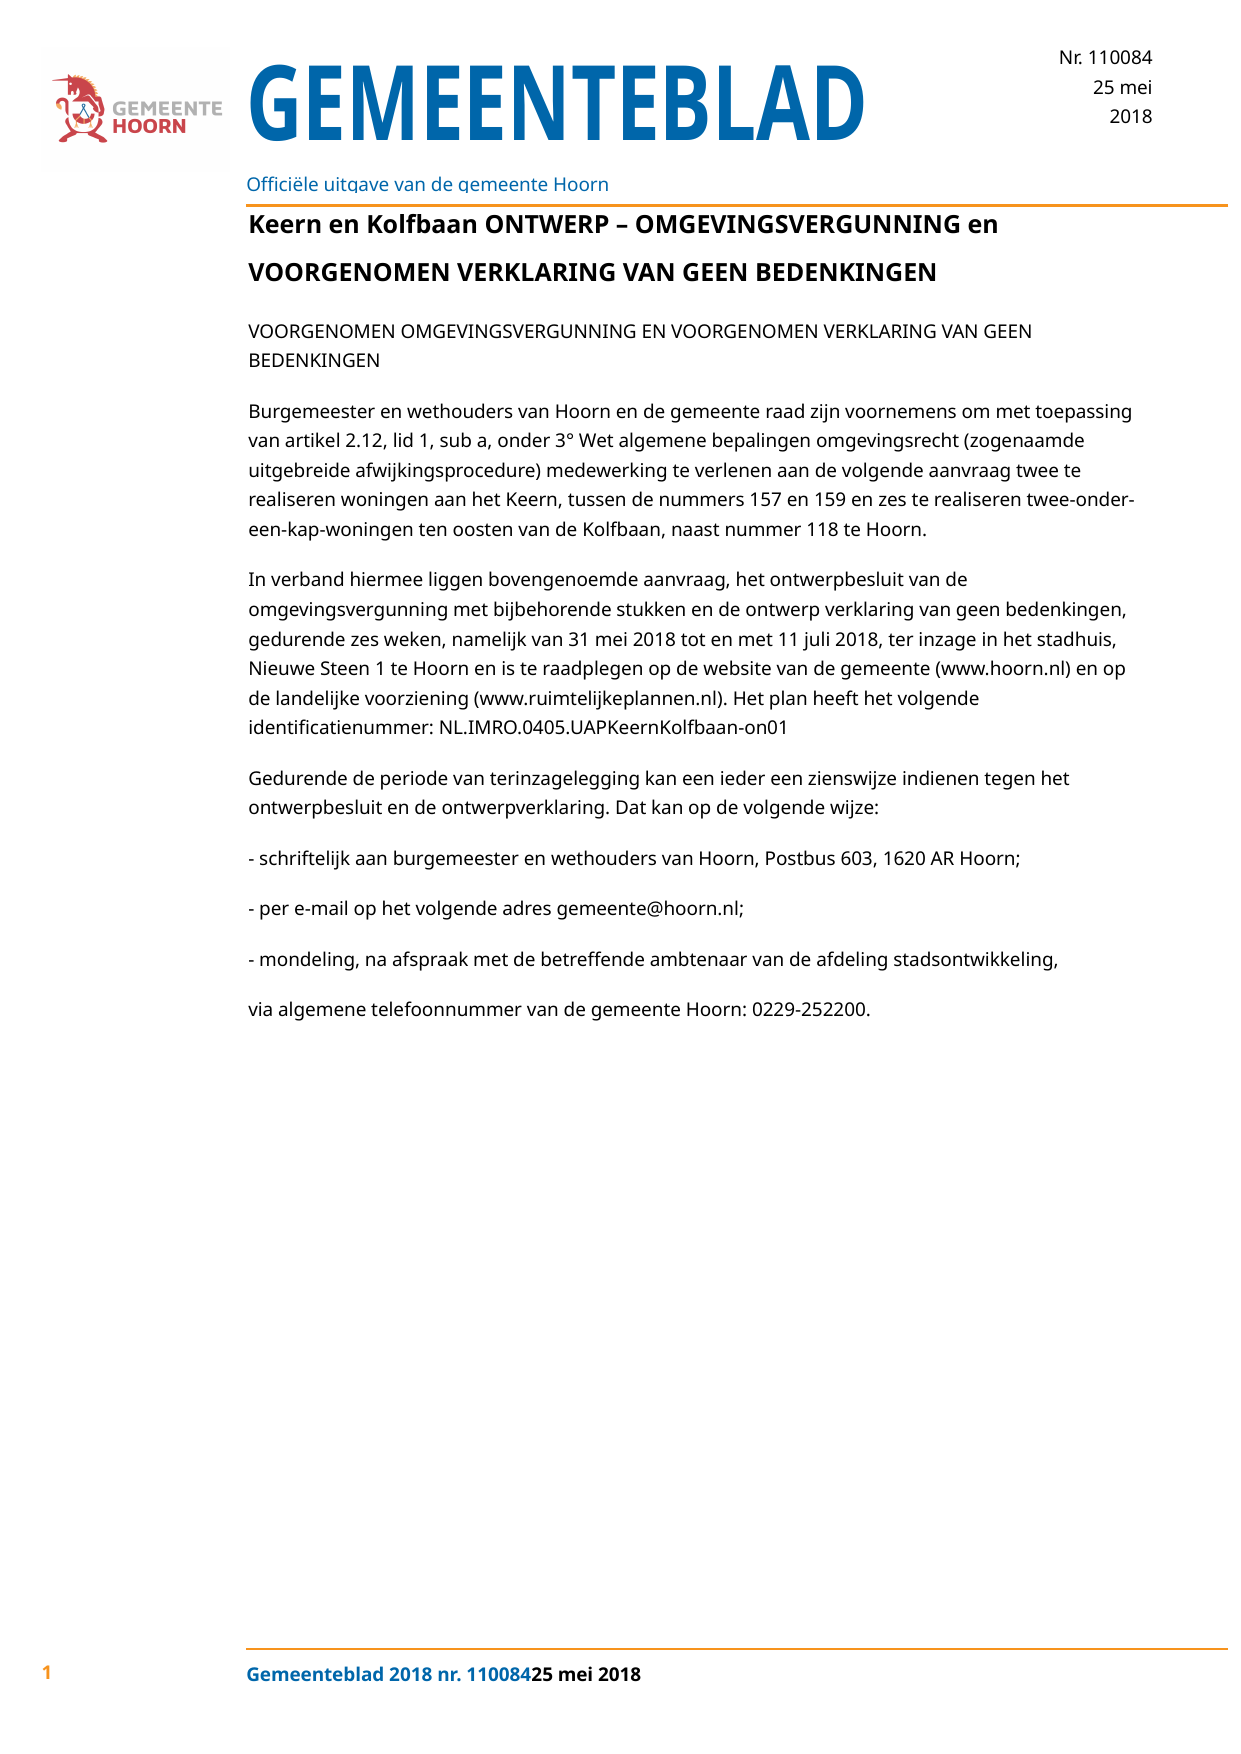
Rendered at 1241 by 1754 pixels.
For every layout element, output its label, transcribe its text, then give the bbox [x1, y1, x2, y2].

text - schriftelijk aan burgemeester en wethouders van Hoorn, Postbus 603, 1620 AR Hoorn; [248, 845, 1152, 871]
picture [41, 47, 231, 172]
text VOORGENOMEN OMGEVINGSVERGUNNING EN VOORGENOMEN VERKLARING VAN GEEN BEDENKINGEN [248, 318, 1152, 373]
text Gedurende de periode van terinzagelegging kan een ieder een zienswijze indienen tegen het ontwerpbesluit en de ontwerpverklaring. Dat kan op de volgende wijze: [248, 765, 1152, 820]
text - mondeling, na afspraak met de betreffende ambtenaar van de afdeling stadsontwikkeling, [248, 946, 1152, 972]
text Burgemeester en wethouders van Hoorn en de gemeente raad zijn voornemens om met toepassing van artikel 2.12, lid 1, sub a, onder 3° Wet algemene bepalingen omgevingsrecht (zogenaamde uitgebreide afwijkingsprocedure) medewerking te verlenen aan de volgende aanvraag twee te realiseren woningen aan het Keern, tussen de nummers 157 en 159 en zes te realiseren twee-onder-een-kap-woningen ten oosten van de Kolfbaan, naast nummer 118 te Hoorn. [248, 398, 1152, 542]
text - per e-mail op het volgende adres gemeente@hoorn.nl; [248, 895, 1152, 921]
text In verband hiermee liggen bovengenoemde aanvraag, het ontwerpbesluit van de omgevingsvergunning met bijbehorende stukken en de ontwerp verklaring van geen bedenkingen, gedurende zes weken, namelijk van 31 mei 2018 tot en met 11 juli 2018, ter inzage in het stadhuis, Nieuwe Steen 1 te Hoorn en is te raadplegen op de website van de gemeente (www.hoorn.nl) en op de landelijke voorziening (www.ruimtelijkeplannen.nl). Het plan heeft het volgende identificatienummer: NL.IMRO.0405.UAPKeernKolfbaan-on01 [248, 567, 1152, 740]
text via algemene telefoonnummer van de gemeente Hoorn: 0229-252200. [248, 996, 1152, 1022]
text Keern en Kolfbaan ONTWERP – OMGEVINGSVERGUNNING en VOORGENOMEN VERKLARING VAN GEEN BEDENKINGEN [248, 207, 1152, 288]
